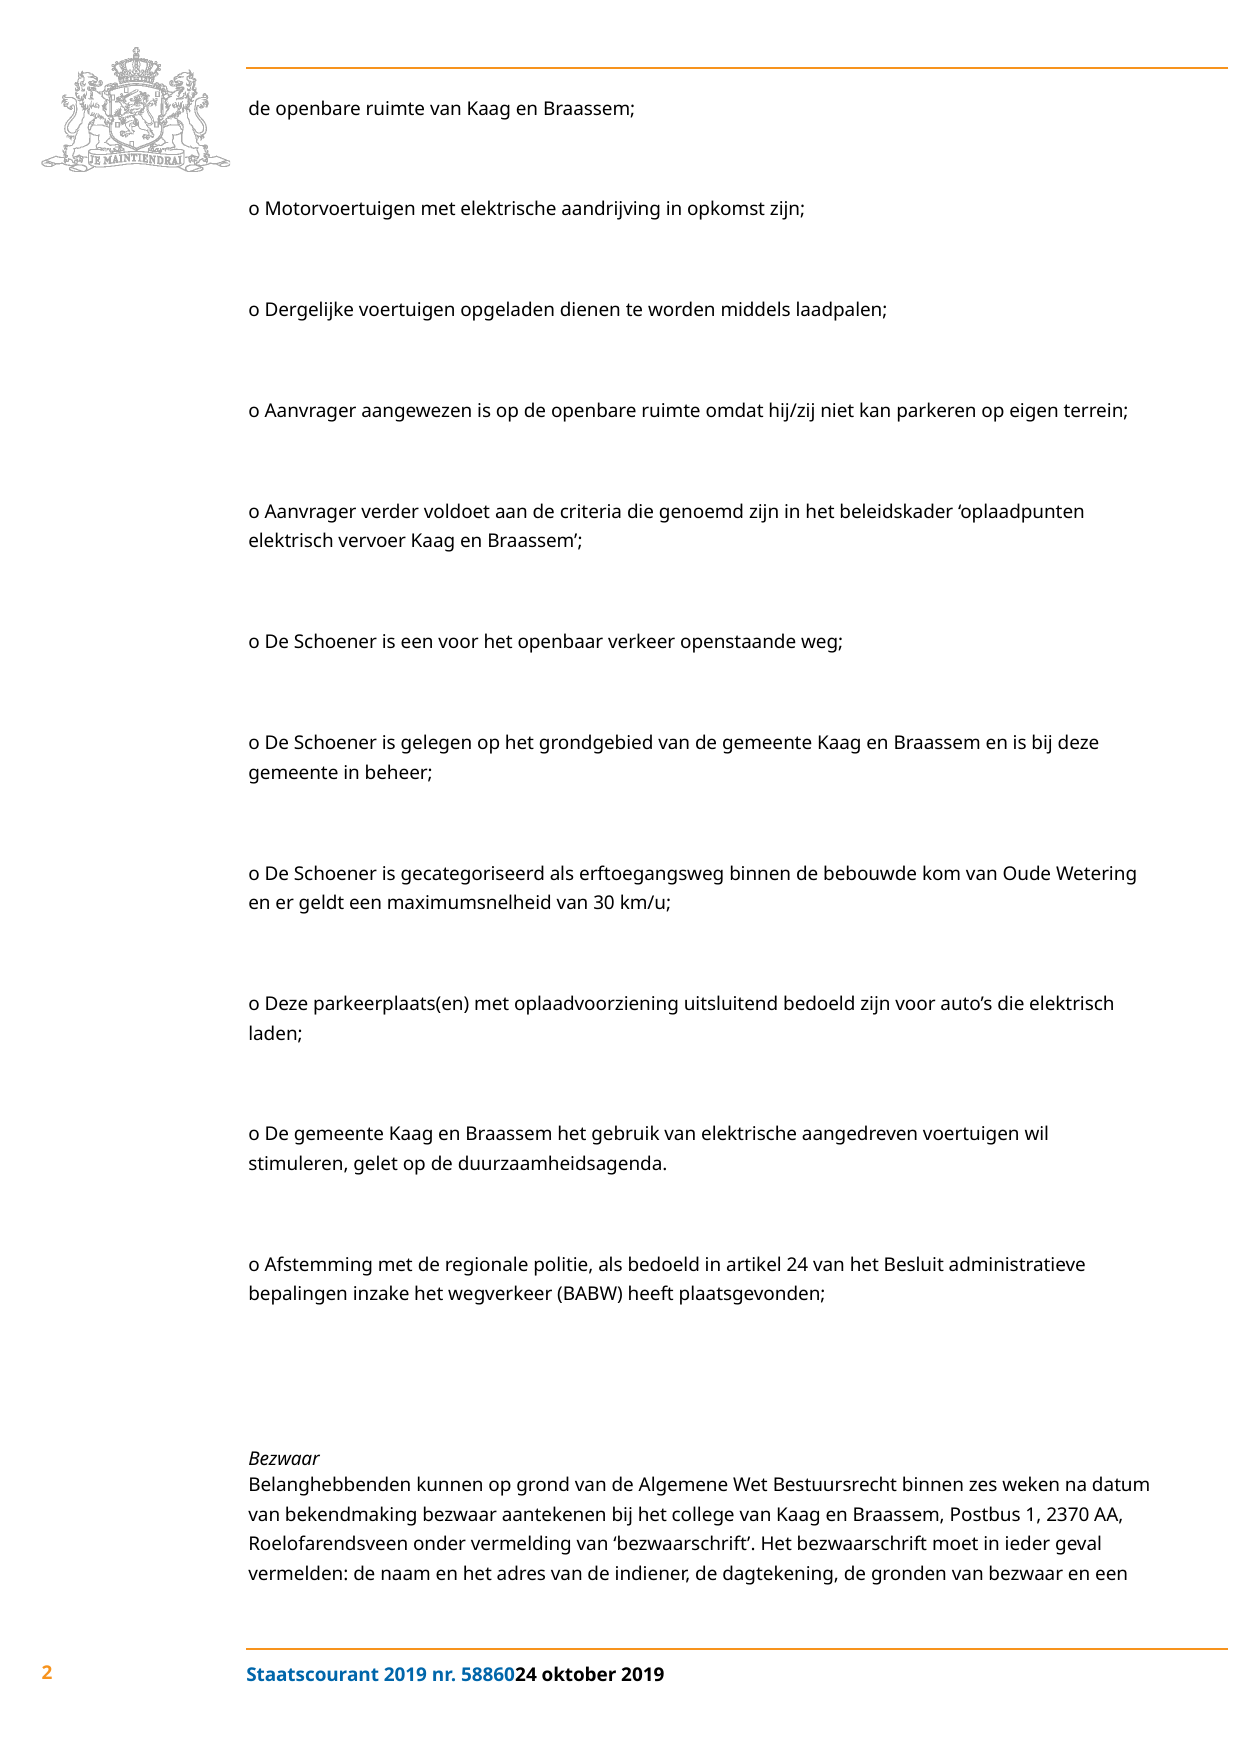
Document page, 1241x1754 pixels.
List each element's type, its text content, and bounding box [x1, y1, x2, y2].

text de openbare ruimte van Kaag en Braassem; [248, 95, 1152, 121]
text o De Schoener is gelegen op het grondgebied van de gemeente Kaag en Braassem en is bij deze gemeente in beheer; [248, 729, 1152, 785]
text o De Schoener is gecategoriseerd als erftoegangsweg binnen de bebouwde kom van Oude Wetering en er geldt een maximumsnelheid van 30 km/u; [248, 860, 1152, 915]
picture [41, 47, 231, 172]
text o Afstemming met de regionale politie, als bedoeld in artikel 24 van het Besluit administratieve bepalingen inzake het wegverkeer (BABW) heeft plaatsgevonden; [248, 1251, 1152, 1306]
text o Dergelijke voertuigen opgeladen dienen te worden middels laadpalen; [248, 296, 1152, 322]
text o Aanvrager aangewezen is op de openbare ruimte omdat hij/zij niet kan parkeren op eigen terrein; [248, 397, 1152, 423]
text o De gemeente Kaag en Braassem het gebruik van elektrische aangedreven voertuigen wil stimuleren, gelet op de duurzaamheidsagenda. [248, 1121, 1152, 1176]
text Bezwaar [248, 1445, 1152, 1471]
text o Motorvoertuigen met elektrische aandrijving in opkomst zijn; [248, 196, 1152, 221]
text Belanghebbenden kunnen op grond van de Algemene Wet Bestuursrecht binnen zes weken na datum van bekendmaking bezwaar aantekenen bij het college van Kaag en Braassem, Postbus 1, 2370 AA, Roelofarendsveen onder vermelding van ‘bezwaarschrift’. Het bezwaarschrift moet in ieder geval vermelden: de naam en het adres van de indiener, de dagtekening, de gronden van bezwaar en een [248, 1471, 1152, 1586]
text o De Schoener is een voor het openbaar verkeer openstaande weg; [248, 628, 1152, 654]
text o Aanvrager verder voldoet aan de criteria die genoemd zijn in het beleidskader ‘oplaadpunten elektrisch vervoer Kaag en Braassem’; [248, 498, 1152, 553]
text o Deze parkeerplaats(en) met oplaadvoorziening uitsluitend bedoeld zijn voor auto’s die elektrisch laden; [248, 990, 1152, 1046]
